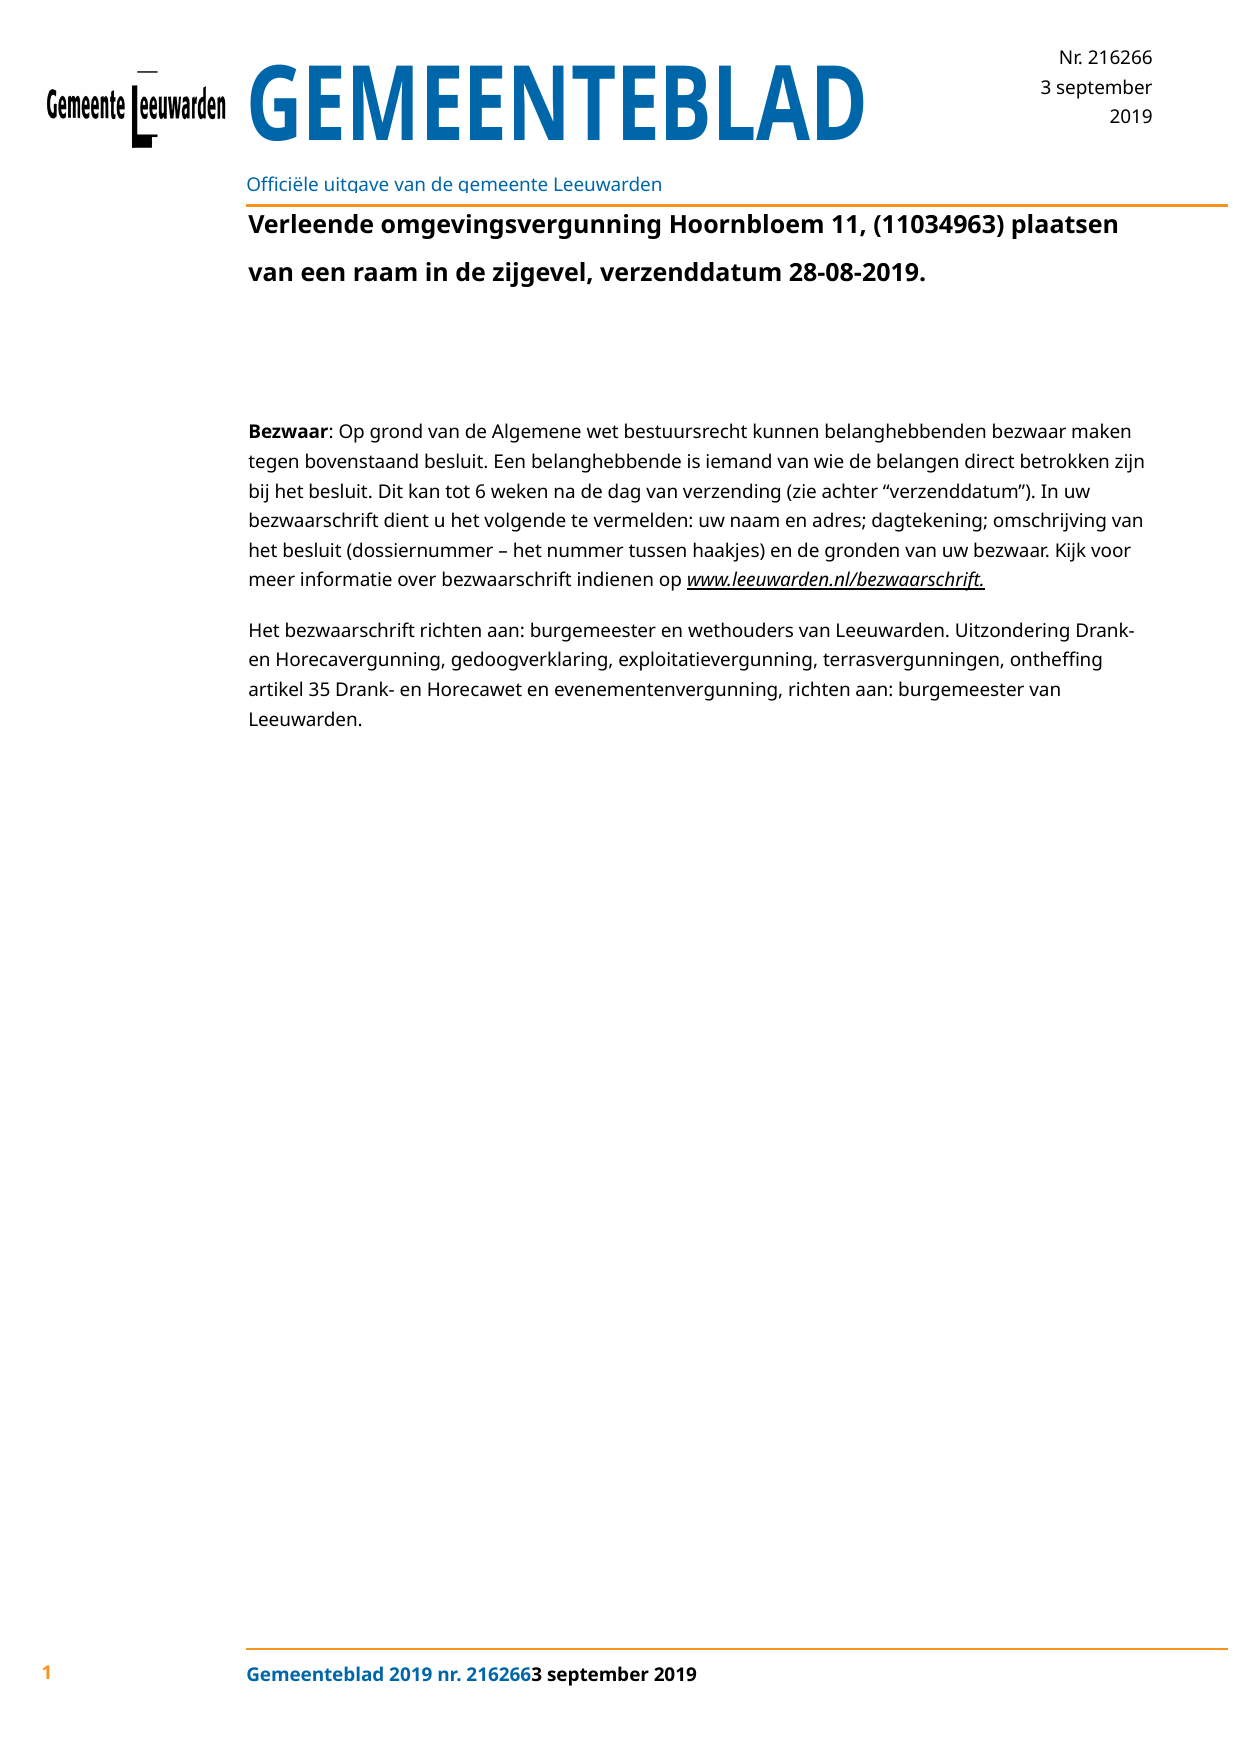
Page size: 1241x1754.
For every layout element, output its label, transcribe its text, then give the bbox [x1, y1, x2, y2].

text Het bezwaarschrift richten aan: burgemeester en wethouders van Leeuwarden. Uitzondering Drank- en Horecavergunning, gedoogverklaring, exploitatievergunning, terrasvergunningen, ontheffing artikel 35 Drank- en Horecawet en evenementenvergunning, richten aan: burgemeester van Leeuwarden. [248, 617, 1152, 732]
text Verleende omgevingsvergunning Hoornbloem 11, (11034963) plaatsen van een raam in de zijgevel, verzenddatum 28-08-2019. [248, 207, 1152, 288]
text Bezwaar: Op grond van de Algemene wet bestuursrecht kunnen belanghebbenden bezwaar maken tegen bovenstaand besluit. Een belanghebbende is iemand van wie de belangen direct betrokken zijn bij het besluit. Dit kan tot 6 weken na de dag van verzending (zie achter “verzenddatum”). In uw bezwaarschrift dient u het volgende te vermelden: uw naam en adres; dagtekening; omschrijving van het besluit (dossiernummer – het nummer tussen haakjes) en de gronden van uw bezwaar. Kijk voor meer informatie over bezwaarschrift indienen op www.leeuwarden.nl/bezwaarschrift. [248, 419, 1152, 592]
picture [41, 47, 231, 172]
